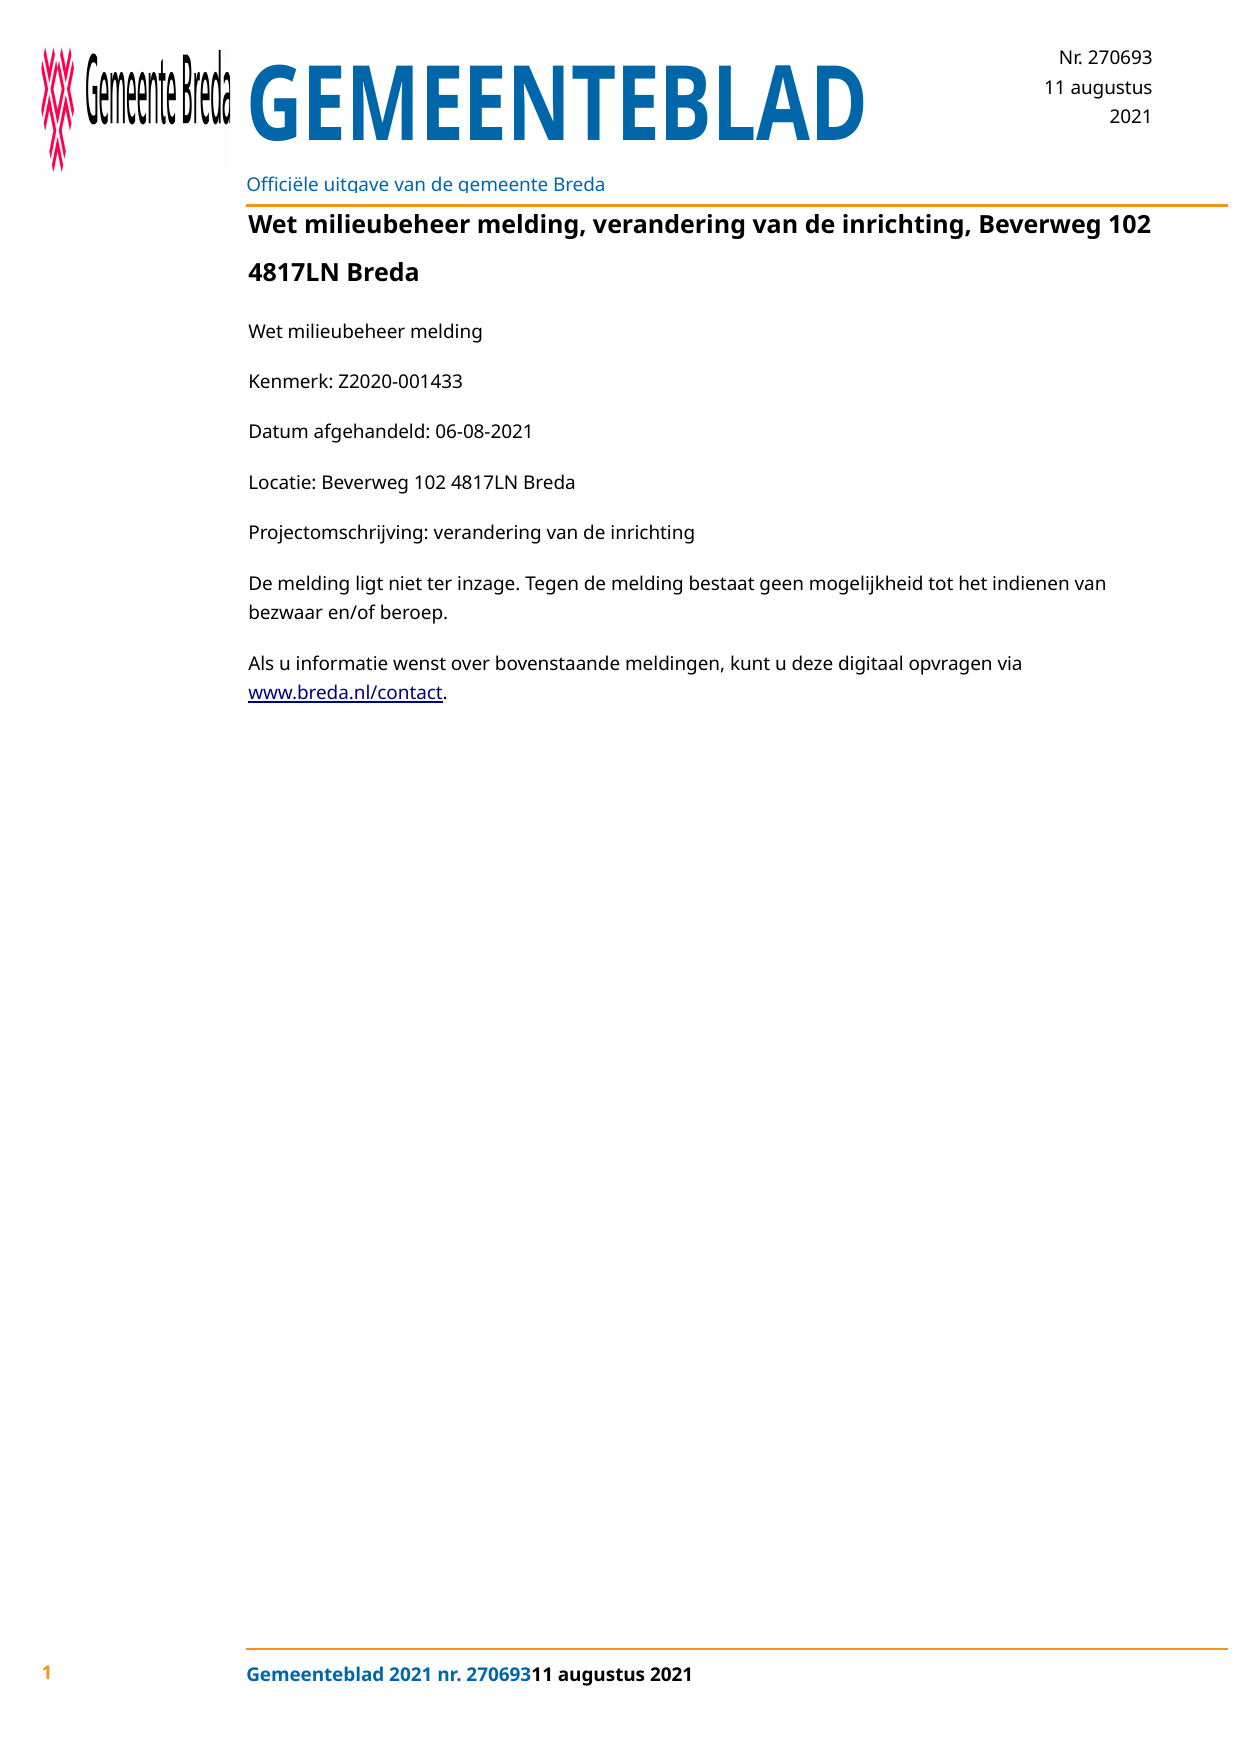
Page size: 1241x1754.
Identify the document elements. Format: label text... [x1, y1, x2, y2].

text Wet milieubeheer melding, verandering van de inrichting, Beverweg 102 4817LN Breda [248, 207, 1152, 288]
text Kenmerk: Z2020-001433 [248, 368, 1152, 394]
text De melding ligt niet ter inzage. Tegen de melding bestaat geen mogelijkheid tot het indienen van bezwaar en/of beroep. [248, 570, 1152, 625]
text Wet milieubeheer melding [248, 318, 1152, 344]
text Locatie: Beverweg 102 4817LN Breda [248, 469, 1152, 495]
text Projectomschrijving: verandering van de inrichting [248, 519, 1152, 545]
text Als u informatie wenst over bovenstaande meldingen, kunt u deze digitaal opvragen via www.breda.nl/contact. [248, 650, 1152, 705]
text Datum afgehandeld: 06-08-2021 [248, 419, 1152, 444]
picture [41, 47, 231, 172]
